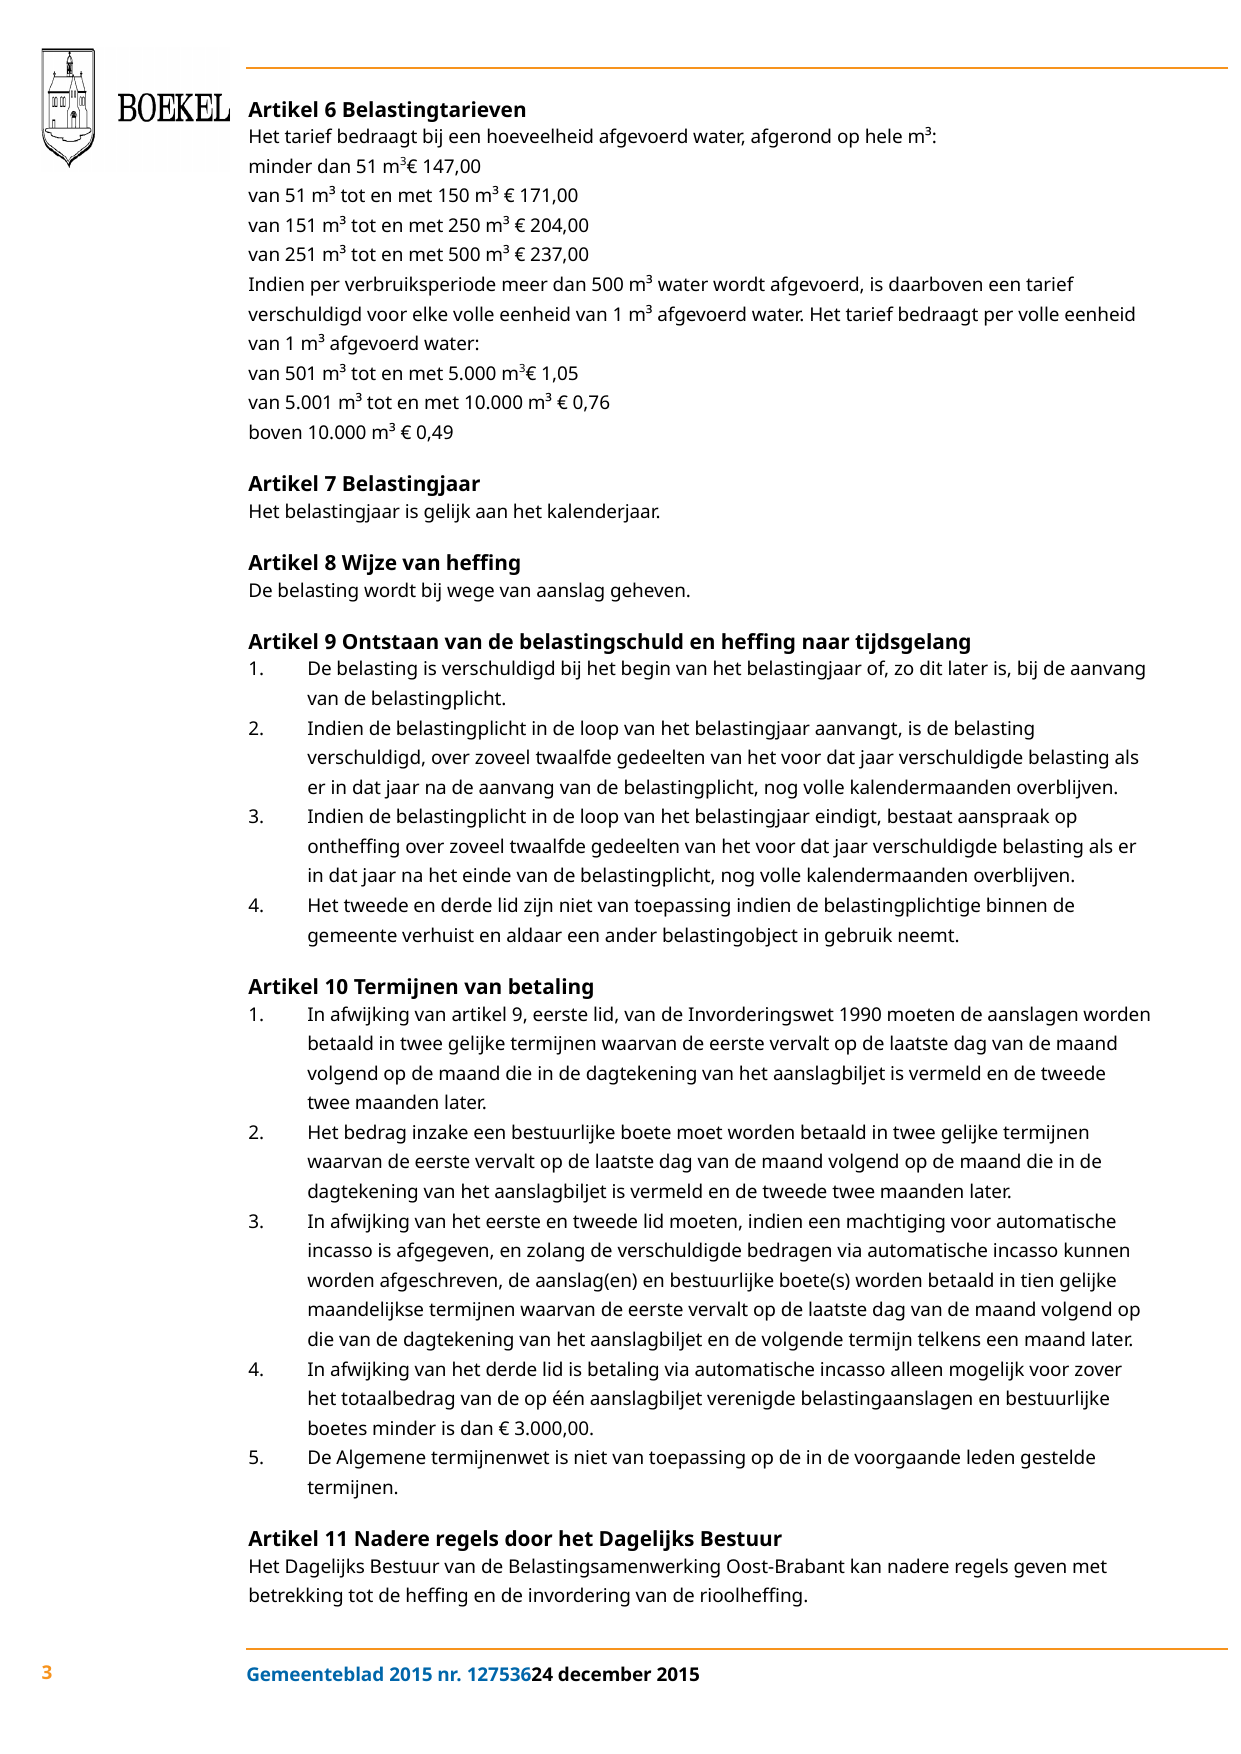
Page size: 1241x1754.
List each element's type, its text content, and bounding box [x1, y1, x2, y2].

list De belasting is verschuldigd bij het begin van het belastingjaar of, zo dit later is, bij de aanvang van de belastingplicht. [248, 656, 1152, 711]
list In afwijking van het eerste en tweede lid moeten, indien een machtiging voor automatische incasso is afgegeven, en zolang de verschuldigde bedragen via automatische incasso kunnen worden afgeschreven, de aanslag(en) en bestuurlijke boete(s) worden betaald in tien gelijke maandelijkse termijnen waarvan de eerste vervalt op de laatste dag van de maand volgend op die van de dagtekening van het aanslagbiljet en de volgende termijn telkens een maand later. [248, 1208, 1152, 1352]
list Het bedrag inzake een bestuurlijke boete moet worden betaald in twee gelijke termijnen waarvan de eerste vervalt op de laatste dag van de maand volgend op de maand die in de dagtekening van het aanslagbiljet is vermeld en de tweede twee maanden later. [248, 1119, 1152, 1204]
text van 151 m³ tot en met 250 m³ € 204,00 [248, 212, 1152, 238]
picture [41, 47, 231, 172]
list Indien de belastingplicht in de loop van het belastingjaar eindigt, bestaat aanspraak op ontheffing over zoveel twaalfde gedeelten van het voor dat jaar verschuldigde belasting als er in dat jaar na het einde van de belastingplicht, nog volle kalendermaanden overblijven. [248, 803, 1152, 888]
text van 5.001 m³ tot en met 10.000 m³ € 0,76 [248, 389, 1152, 415]
list De Algemene termijnenwet is niet van toepassing op de in de voorgaande leden gestelde termijnen. [248, 1444, 1152, 1500]
text Het tarief bedraagt bij een hoeveelheid afgevoerd water, afgerond op hele m³: [248, 123, 1152, 149]
text minder dan 51 m3€ 147,00 [248, 153, 1152, 178]
text De belasting wordt bij wege van aanslag geheven. [248, 577, 1152, 602]
text Artikel 11 Nadere regels door het Dagelijks Bestuur [248, 1524, 1152, 1553]
list In afwijking van artikel 9, eerste lid, van de Invorderingswet 1990 moeten de aanslagen worden betaald in twee gelijke termijnen waarvan de eerste vervalt op de laatste dag van de maand volgend op de maand die in de dagtekening van het aanslagbiljet is vermeld en de tweede twee maanden later. [248, 1001, 1152, 1115]
text Artikel 10 Termijnen van betaling [248, 972, 1152, 1001]
text van 251 m³ tot en met 500 m³ € 237,00 [248, 242, 1152, 267]
text boven 10.000 m³ € 0,49 [248, 419, 1152, 445]
list Indien de belastingplicht in de loop van het belastingjaar aanvangt, is de belasting verschuldigd, over zoveel twaalfde gedeelten van het voor dat jaar verschuldigde belasting als er in dat jaar na de aanvang van de belastingplicht, nog volle kalendermaanden overblijven. [248, 715, 1152, 800]
text van 51 m³ tot en met 150 m³ € 171,00 [248, 182, 1152, 208]
text Indien per verbruiksperiode meer dan 500 m³ water wordt afgevoerd, is daarboven een tarief verschuldigd voor elke volle eenheid van 1 m³ afgevoerd water. Het tarief bedraagt per volle eenheid van 1 m³ afgevoerd water: [248, 271, 1152, 356]
text Artikel 8 Wijze van heffing [248, 548, 1152, 577]
text Het belastingjaar is gelijk aan het kalenderjaar. [248, 498, 1152, 524]
list In afwijking van het derde lid is betaling via automatische incasso alleen mogelijk voor zover het totaalbedrag van de op één aanslagbiljet verenigde belastingaanslagen en bestuurlijke boetes minder is dan € 3.000,00. [248, 1356, 1152, 1441]
list Het tweede en derde lid zijn niet van toepassing indien de belastingplichtige binnen de gemeente verhuist en aldaar een ander belastingobject in gebruik neemt. [248, 892, 1152, 948]
text Artikel 9 Ontstaan van de belastingschuld en heffing naar tijdsgelang [248, 627, 1152, 656]
text Het Dagelijks Bestuur van de Belastingsamenwerking Oost-Brabant kan nadere regels geven met betrekking tot de heffing en de invordering van de rioolheffing. [248, 1553, 1152, 1608]
text Artikel 6 Belastingtarieven [248, 95, 1152, 123]
text Artikel 7 Belastingjaar [248, 469, 1152, 498]
text van 501 m³ tot en met 5.000 m3€ 1,05 [248, 360, 1152, 386]
